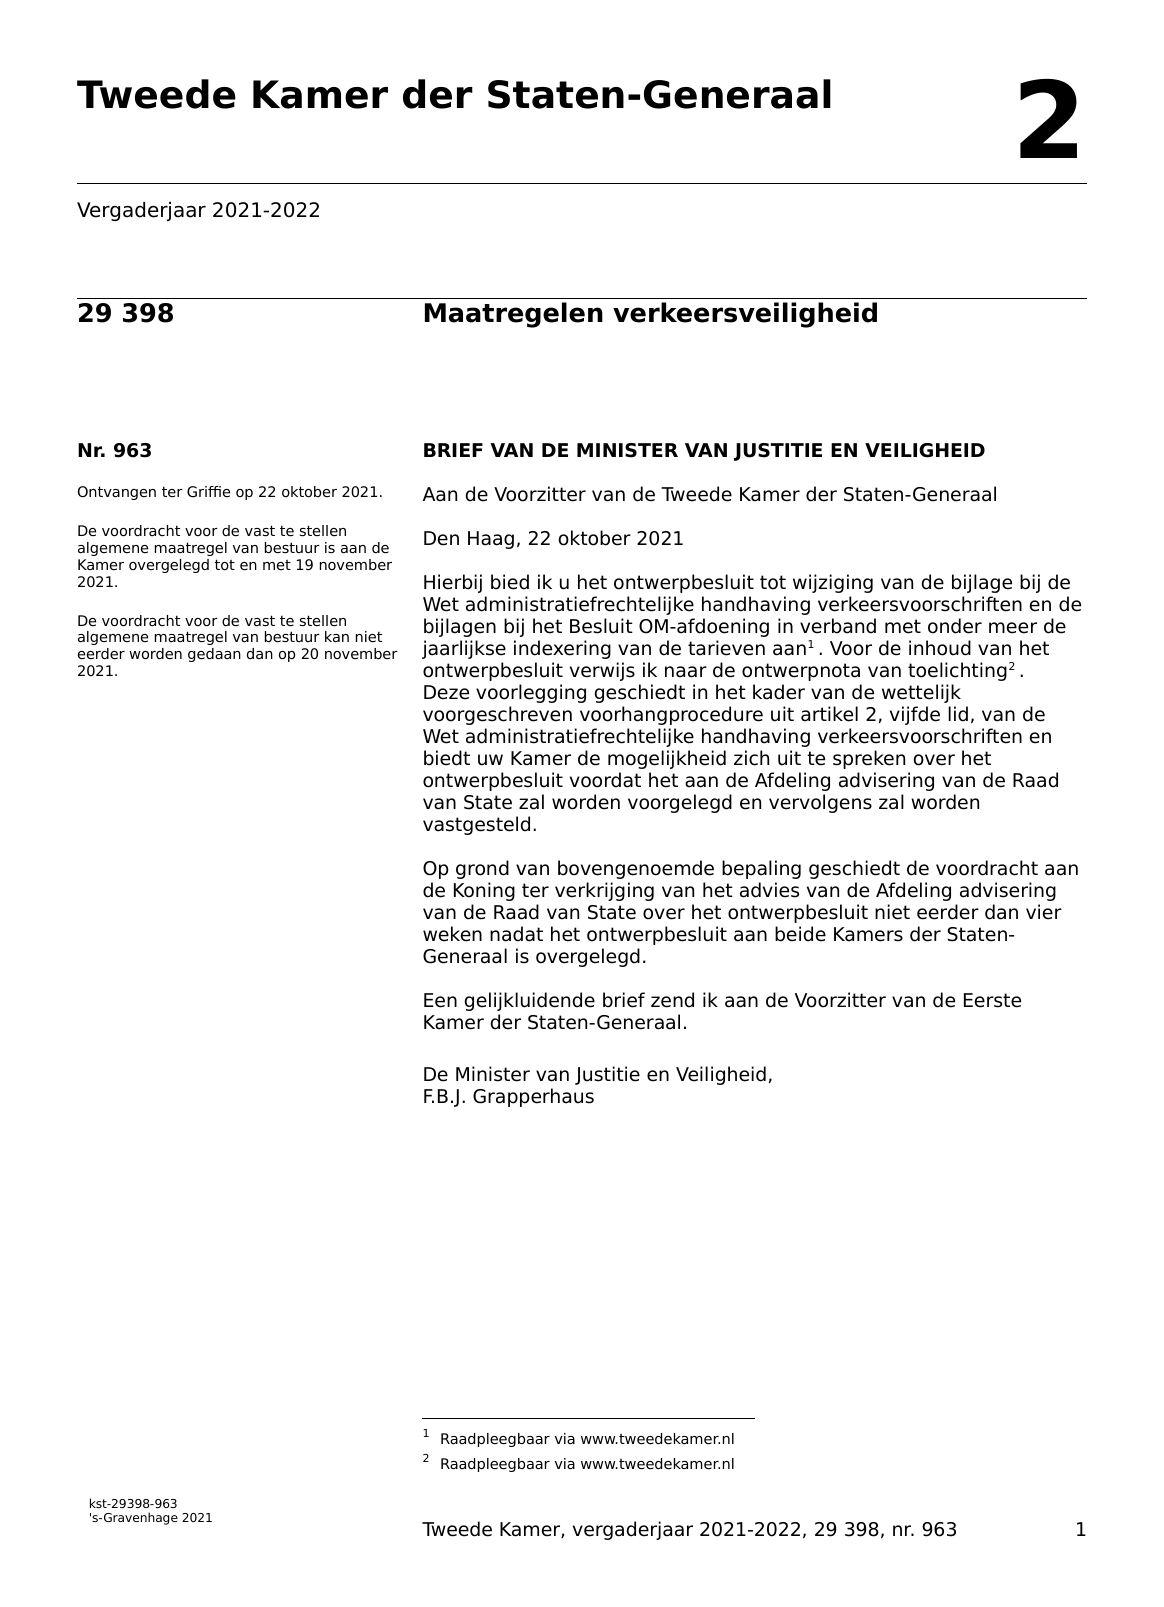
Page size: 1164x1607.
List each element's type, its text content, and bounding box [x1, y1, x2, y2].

text Hierbij bied ik u het ontwerpbesluit tot wijziging van de bijlage bij de Wet administratiefrechtelijke handhaving verkeersvoorschriften en de bijlagen bij het Besluit OM-afdoening in verband met onder meer de jaarlijkse indexering van de tarieven aan. Voor de inhoud van het ontwerpbesluit verwijs ik naar de ontwerpnota van toelichting. [422, 572, 1087, 682]
text Deze voorlegging geschiedt in het kader van de wettelijk voorgeschreven voorhangprocedure uit artikel 2, vijfde lid, van de Wet administratiefrechtelijke handhaving verkeersvoorschriften en biedt uw Kamer de mogelijkheid zich uit te spreken over het ontwerpbesluit voordat het aan de Afdeling advisering van de Raad van State zal worden voorgelegd en vervolgens zal worden vastgesteld. [422, 682, 1087, 836]
table_header 2 [886, 59, 1087, 183]
text Ontvangen ter Griffie op 22 oktober 2021. [77, 484, 399, 501]
text De voordracht voor de vast te stellen algemene maatregel van bestuur is aan de Kamer overgelegd tot en met 19 november 2021. [77, 523, 399, 590]
text Raadpleegbaar via www.tweedekamer.nl [422, 1452, 1087, 1474]
text Aan de Voorzitter van de Tweede Kamer der Staten-Generaal [422, 484, 1087, 506]
table_header Tweede Kamer der Staten-Generaal [77, 59, 886, 183]
text [77, 590, 399, 613]
text De Minister van Justitie en Veiligheid, F.B.J. Grapperhaus [422, 1064, 1087, 1108]
text De voordracht voor de vast te stellen algemene maatregel van bestuur kan niet eerder worden gedaan dan op 20 november 2021. [77, 613, 399, 680]
text kst-29398-963 [88, 1497, 323, 1511]
subtitle 29 398 Maatregelen verkeersveiligheid [77, 299, 1087, 329]
text Een gelijkluidende brief zend ik aan de Voorzitter van de Eerste Kamer der Staten-Generaal. [422, 990, 1087, 1034]
text Raadpleegbaar via www.tweedekamer.nl [422, 1427, 1087, 1449]
text Op grond van bovengenoemde bepaling geschiedt de voordracht aan de Koning ter verkrijging van het advies van de Afdeling advisering van de Raad van State over het ontwerpbesluit niet eerder dan vier weken nadat het ontwerpbesluit aan beide Kamers der Staten-Generaal is overgelegd. [422, 858, 1087, 968]
text Den Haag, 22 oktober 2021 [422, 528, 1087, 550]
text [77, 501, 399, 523]
text 's-Gravenhage 2021 [88, 1511, 323, 1525]
table_cell Vergaderjaar 2021-2022 [77, 184, 1087, 298]
subtitle Nr. 963 BRIEF VAN DE MINISTER VAN JUSTITIE EN VEILIGHEID [77, 440, 1087, 462]
